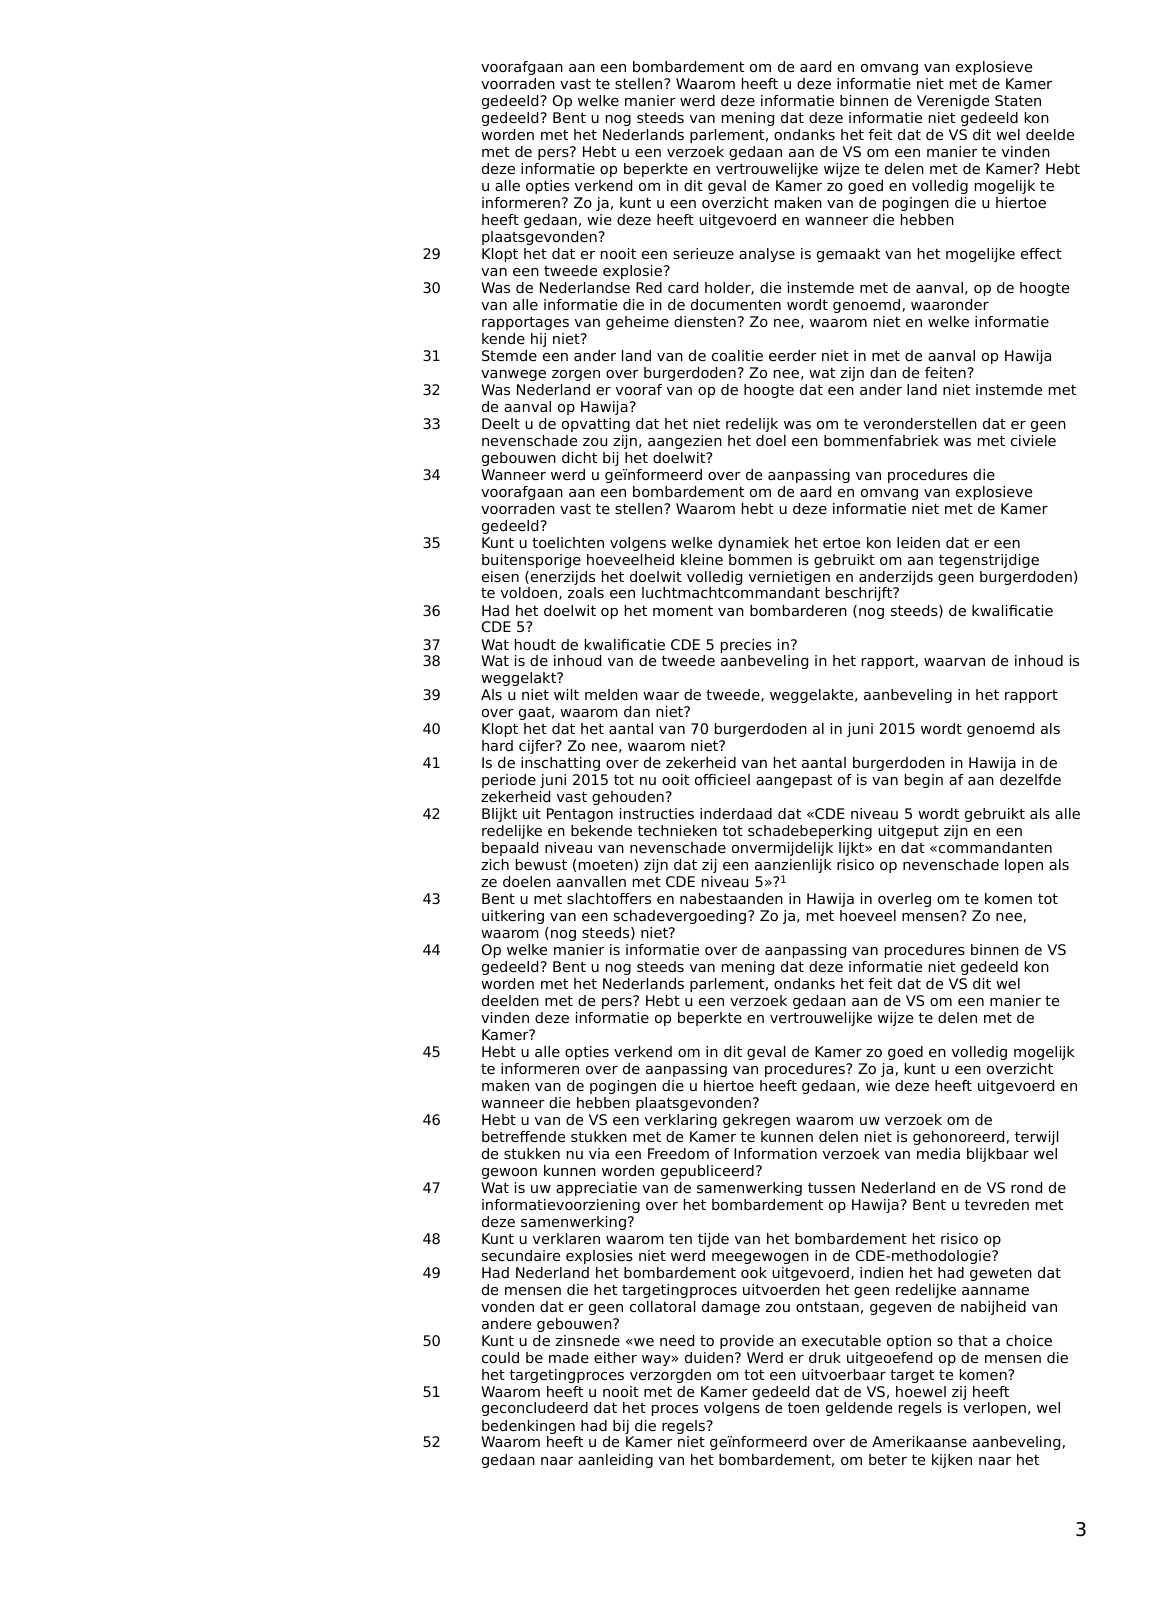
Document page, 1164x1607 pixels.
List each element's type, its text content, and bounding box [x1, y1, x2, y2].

table_cell 49 [422, 1265, 475, 1332]
table_cell Kunt u toelichten volgens welke dynamiek het ertoe kon leiden dat er een buitensporige hoeveelheid kleine bommen is gebruikt om aan tegenstrijdige eisen (enerzijds het doelwit volledig vernietigen en anderzijds geen burgerdoden) te voldoen, zoals een luchtmachtcommandant beschrijft? [475, 535, 1087, 602]
table_cell Deelt u de opvatting dat het niet redelijk was om te veronderstellen dat er geen nevenschade zou zijn, aangezien het doel een bommenfabriek was met civiele gebouwen dicht bij het doelwit? [475, 416, 1087, 467]
table_cell 48 [422, 1231, 475, 1264]
table_cell 36 [422, 603, 475, 636]
table_cell 51 [422, 1384, 475, 1434]
table_cell Blijkt uit Pentagon instructies inderdaad dat «CDE niveau 5 wordt gebruikt als alle redelijke en bekende technieken tot schadebeperking uitgeput zijn en een bepaald niveau van nevenschade onvermijdelijk lijkt» en dat «commandanten zich bewust (moeten) zijn dat zij een aanzienlijk risico op nevenschade lopen als ze doelen aanvallen met CDE niveau 5»?1 [475, 806, 1087, 891]
table_cell 45 [422, 1044, 475, 1112]
table_cell 38 [422, 653, 475, 687]
table_cell Wat is de inhoud van de tweede aanbeveling in het rapport, waarvan de inhoud is weggelakt? [475, 653, 1087, 687]
table_cell Had Nederland het bombardement ook uitgevoerd, indien het had geweten dat de mensen die het targetingproces uitvoerden het geen redelijke aanname vonden dat er geen collatoral damage zou ontstaan, gegeven de nabijheid van andere gebouwen? [475, 1265, 1087, 1332]
table_cell [422, 59, 475, 246]
table_cell Waarom heeft u nooit met de Kamer gedeeld dat de VS, hoewel zij heeft geconcludeerd dat het proces volgens de toen geldende regels is verlopen, wel bedenkingen had bij die regels? [475, 1384, 1087, 1434]
table_cell 31 [422, 348, 475, 382]
table_cell Had het doelwit op het moment van bombarderen (nog steeds) de kwalificatie CDE 5? [475, 603, 1087, 636]
table_cell Waarom heeft u de Kamer niet geïnformeerd over de Amerikaanse aanbeveling, gedaan naar aanleiding van het bombardement, om beter te kijken naar het [475, 1434, 1087, 1468]
table_cell 39 [422, 687, 475, 721]
table_cell Op welke manier is informatie over de aanpassing van procedures binnen de VS gedeeld? Bent u nog steeds van mening dat deze informatie niet gedeeld kon worden met het Nederlands parlement, ondanks het feit dat de VS dit wel deelden met de pers? Hebt u een verzoek gedaan aan de VS om een manier te vinden deze informatie op beperkte en vertrouwelijke wijze te delen met de Kamer? [475, 942, 1087, 1044]
table_cell Wanneer werd u geïnformeerd over de aanpassing van procedures die voorafgaan aan een bombardement om de aard en omvang van explosieve voorraden vast te stellen? Waarom hebt u deze informatie niet met de Kamer gedeeld? [475, 467, 1087, 534]
table_cell Kunt u verklaren waarom ten tijde van het bombardement het risico op secundaire explosies niet werd meegewogen in de CDE-methodologie? [475, 1231, 1087, 1264]
table_cell Was Nederland er vooraf van op de hoogte dat een ander land niet instemde met de aanval op Hawija? [475, 382, 1087, 416]
table_cell 46 [422, 1112, 475, 1180]
table_cell Wat is uw appreciatie van de samenwerking tussen Nederland en de VS rond de informatievoorziening over het bombardement op Hawija? Bent u tevreden met deze samenwerking? [475, 1180, 1087, 1231]
table_cell Stemde een ander land van de coalitie eerder niet in met de aanval op Hawija vanwege zorgen over burgerdoden? Zo nee, wat zijn dan de feiten? [475, 348, 1087, 382]
table_cell 37 [422, 636, 475, 653]
table_cell Kunt u de zinsnede «we need to provide an executable option so that a choice could be made either way» duiden? Werd er druk uitgeoefend op de mensen die het targetingproces verzorgden om tot een uitvoerbaar target te komen? [475, 1333, 1087, 1383]
table_cell 33 [422, 416, 475, 467]
table_cell Wat houdt de kwalificatie CDE 5 precies in? [475, 636, 1087, 653]
table_cell 50 [422, 1333, 475, 1383]
table_cell Was de Nederlandse Red card holder, die instemde met de aanval, op de hoogte van alle informatie die in de documenten wordt genoemd, waaronder rapportages van geheime diensten? Zo nee, waarom niet en welke informatie kende hij niet? [475, 280, 1087, 348]
table_cell 30 [422, 280, 475, 348]
table_cell 29 [422, 246, 475, 280]
table_cell Hebt u alle opties verkend om in dit geval de Kamer zo goed en volledig mogelijk te informeren over de aanpassing van procedures? Zo ja, kunt u een overzicht maken van de pogingen die u hiertoe heeft gedaan, wie deze heeft uitgevoerd en wanneer die hebben plaatsgevonden? [475, 1044, 1087, 1112]
table_cell 34 [422, 467, 475, 534]
table_cell Als u niet wilt melden waar de tweede, weggelakte, aanbeveling in het rapport over gaat, waarom dan niet? [475, 687, 1087, 721]
table_cell 40 [422, 721, 475, 755]
table_cell 52 [422, 1434, 475, 1468]
table_cell 47 [422, 1180, 475, 1231]
table_cell Hebt u van de VS een verklaring gekregen waarom uw verzoek om de betreffende stukken met de Kamer te kunnen delen niet is gehonoreerd, terwijl de stukken nu via een Freedom of Information verzoek van media blijkbaar wel gewoon kunnen worden gepubliceerd? [475, 1112, 1087, 1180]
table_cell Klopt het dat er nooit een serieuze analyse is gemaakt van het mogelijke effect van een tweede explosie? [475, 246, 1087, 280]
table_cell Klopt het dat het aantal van 70 burgerdoden al in juni 2015 wordt genoemd als hard cijfer? Zo nee, waarom niet? [475, 721, 1087, 755]
table_cell 35 [422, 535, 475, 602]
table_cell 41 [422, 755, 475, 806]
table_cell voorafgaan aan een bombardement om de aard en omvang van explosieve voorraden vast te stellen? Waarom heeft u deze informatie niet met de Kamer gedeeld? Op welke manier werd deze informatie binnen de Verenigde Staten gedeeld? Bent u nog steeds van mening dat deze informatie niet gedeeld kon worden met het Nederlands parlement, ondanks het feit dat de VS dit wel deelde met de pers? Hebt u een verzoek gedaan aan de VS om een manier te vinden deze informatie op beperkte en vertrouwelijke wijze te delen met de Kamer? Hebt u alle opties verkend om in dit geval de Kamer zo goed en volledig mogelijk te informeren? Zo ja, kunt u een overzicht maken van de pogingen die u hiertoe heeft gedaan, wie deze heeft uitgevoerd en wanneer die hebben plaatsgevonden? [475, 59, 1087, 246]
table_cell Bent u met slachtoffers en nabestaanden in Hawija in overleg om te komen tot uitkering van een schadevergoeding? Zo ja, met hoeveel mensen? Zo nee, waarom (nog steeds) niet? [475, 891, 1087, 942]
table_cell 44 [422, 942, 475, 1044]
table_cell 42 [422, 806, 475, 891]
table_cell 43 [422, 891, 475, 942]
table_cell Is de inschatting over de zekerheid van het aantal burgerdoden in Hawija in de periode juni 2015 tot nu ooit officieel aangepast of is van begin af aan dezelfde zekerheid vast gehouden? [475, 755, 1087, 806]
table_cell 32 [422, 382, 475, 416]
